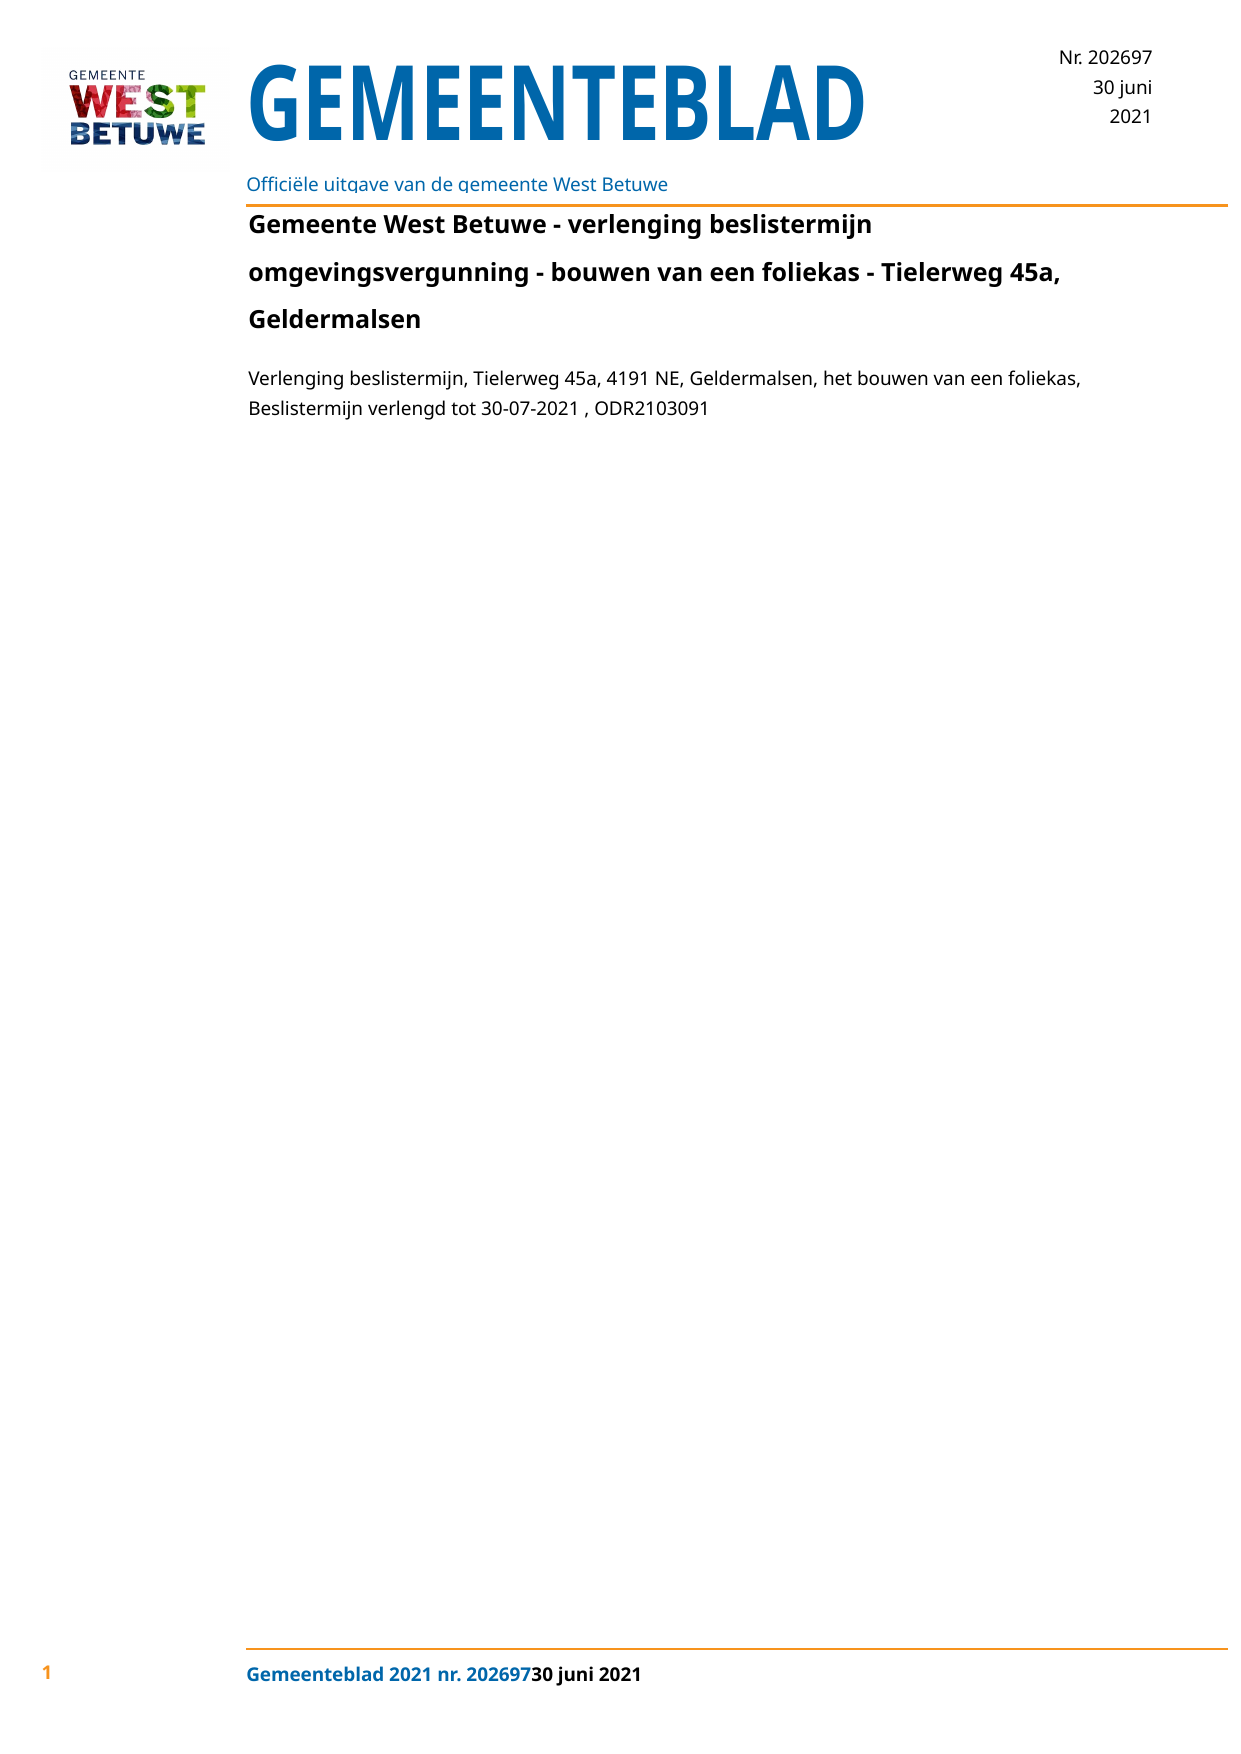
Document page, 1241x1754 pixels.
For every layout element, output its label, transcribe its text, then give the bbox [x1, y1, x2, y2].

picture [41, 47, 231, 172]
text Gemeente West Betuwe - verlenging beslistermijn omgevingsvergunning - bouwen van een foliekas - Tielerweg 45a, Geldermalsen [248, 207, 1152, 336]
text Verlenging beslistermijn, Tielerweg 45a, 4191 NE, Geldermalsen, het bouwen van een foliekas, Beslistermijn verlengd tot 30-07-2021 , ODR2103091 [248, 366, 1152, 421]
